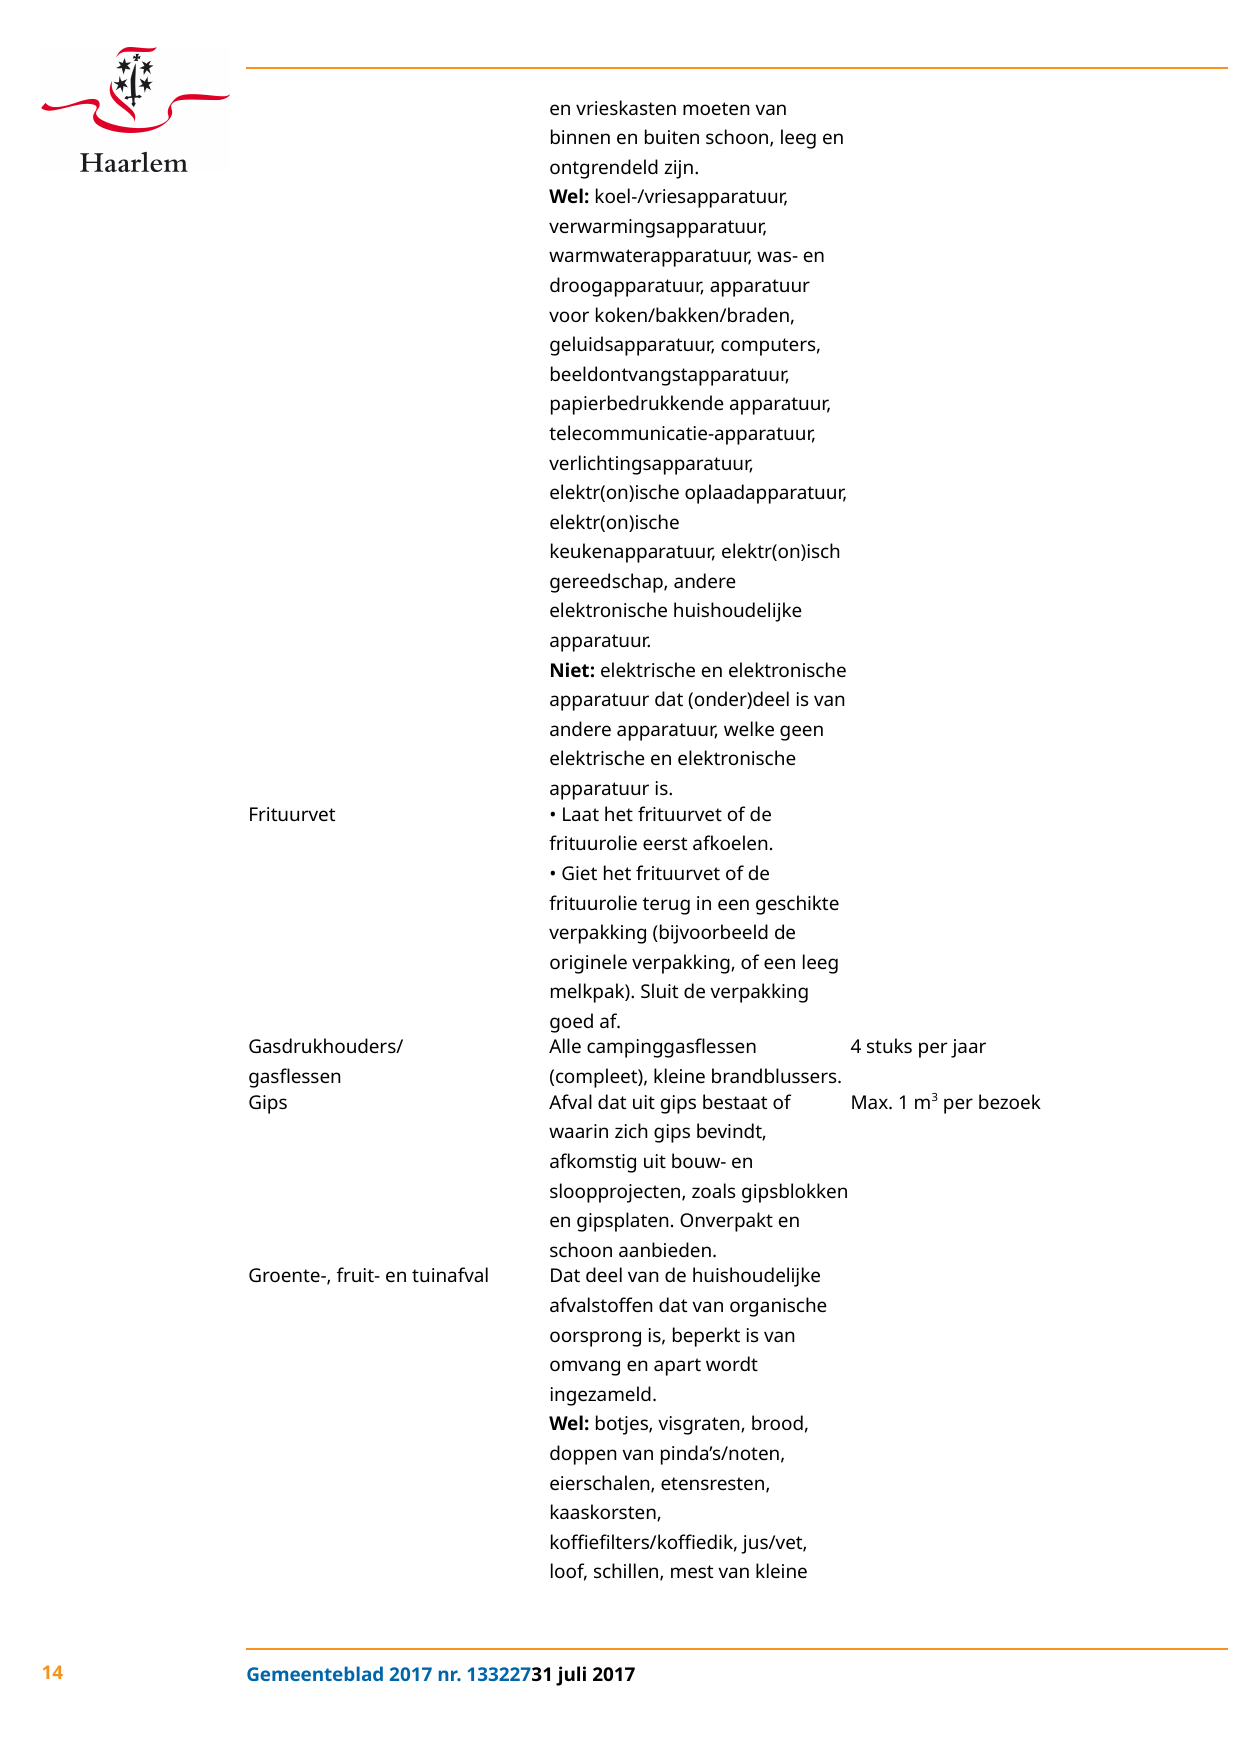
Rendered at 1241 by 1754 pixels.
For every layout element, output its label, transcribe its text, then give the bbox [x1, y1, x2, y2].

table_cell Max. 1 m3 per bezoek [850, 1089, 1152, 1263]
table_cell en vrieskasten moeten van binnen en buiten schoon, leeg en ontgrendeld zijn. Wel: koel-/vriesapparatuur, verwarmingsapparatuur, warmwaterapparatuur, was- en droogapparatuur, apparatuur voor koken/bakken/braden, geluidsapparatuur, computers, beeldontvangstapparatuur, papierbedrukkende apparatuur, telecommunicatie-apparatuur, verlichtingsapparatuur, elektr(on)ische oplaadapparatuur, elektr(on)ische keukenapparatuur, elektr(on)isch gereedschap, andere elektronische huishoudelijke apparatuur. Niet: elektrische en elektronische apparatuur dat (onder)deel is van andere apparatuur, welke geen elektrische en elektronische apparatuur is. [549, 95, 850, 801]
table_cell Afval dat uit gips bestaat of waarin zich gips bevindt, afkomstig uit bouw- en sloopprojecten, zoals gipsblokken en gipsplaten. Onverpakt en schoon aanbieden. [549, 1089, 850, 1263]
table_cell Alle campinggasflessen (compleet), kleine brandblussers. [549, 1034, 850, 1089]
table_cell [248, 95, 549, 801]
table_cell Gasdrukhouders/ gasflessen [248, 1034, 549, 1089]
table_cell Frituurvet [248, 801, 549, 1034]
table_cell Groente-, fruit- en tuinafval [248, 1263, 549, 1584]
table_cell [850, 801, 1152, 1034]
picture [41, 47, 231, 172]
table_cell • Laat het frituurvet of de frituurolie eerst afkoelen. • Giet het frituurvet of de frituurolie terug in een geschikte verpakking (bijvoorbeeld de originele verpakking, of een leeg melkpak). Sluit de verpakking goed af. [549, 801, 850, 1034]
table_cell Gips [248, 1089, 549, 1263]
table_cell [850, 95, 1152, 801]
table_cell 4 stuks per jaar [850, 1034, 1152, 1089]
table_cell Dat deel van de huishoudelijke afvalstoffen dat van organische oorsprong is, beperkt is van omvang en apart wordt ingezameld. Wel: botjes, visgraten, brood, doppen van pinda’s/noten, eierschalen, etensresten, kaaskorsten, koffiefilters/koffiedik, jus/vet, loof, schillen, mest van kleine [549, 1263, 850, 1584]
table_cell [850, 1263, 1152, 1584]
